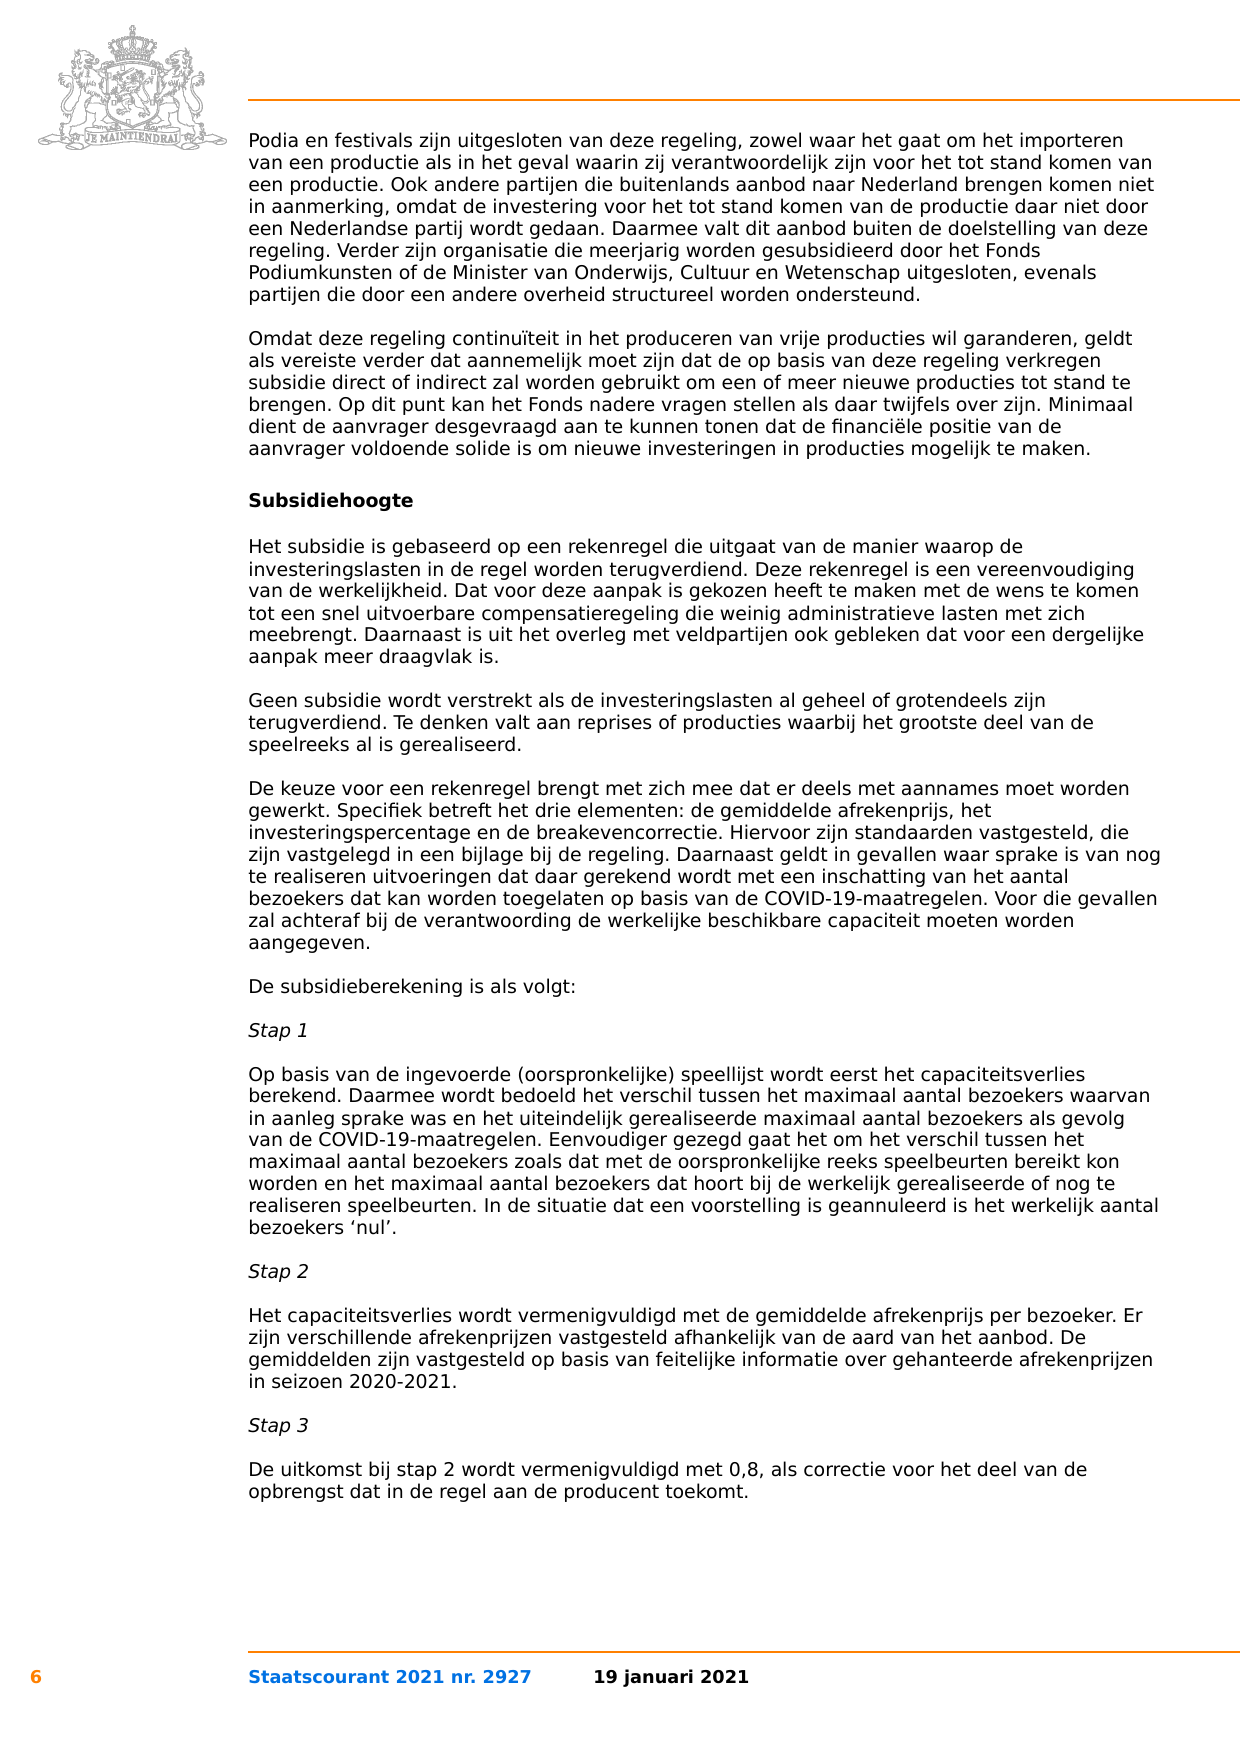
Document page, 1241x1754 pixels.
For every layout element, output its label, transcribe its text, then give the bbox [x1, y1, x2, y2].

subtitle Stap 2 [248, 1261, 1163, 1283]
text De subsidieberekening is als volgt: [248, 976, 1163, 998]
text Omdat deze regeling continuïteit in het produceren van vrije producties wil garanderen, geldt als vereiste verder dat aannemelijk moet zijn dat de op basis van deze regeling verkregen subsidie direct of indirect zal worden gebruikt om een of meer nieuwe producties tot stand te brengen. Op dit punt kan het Fonds nadere vragen stellen als daar twijfels over zijn. Minimaal dient de aanvrager desgevraagd aan te kunnen tonen dat de financiële positie van de aanvrager voldoende solide is om nieuwe investeringen in producties mogelijk te maken. [248, 328, 1163, 459]
text Geen subsidie wordt verstrekt als de investeringslasten al geheel of grotendeels zijn terugverdiend. Te denken valt aan reprises of producties waarbij het grootste deel van de speelreeks al is gerealiseerd. [248, 690, 1163, 756]
subtitle Stap 3 [248, 1415, 1163, 1437]
subtitle Stap 1 [248, 1019, 1163, 1042]
text Het subsidie is gebaseerd op een rekenregel die uitgaat van de manier waarop de investeringslasten in de regel worden terugverdiend. Deze rekenregel is een vereenvoudiging van de werkelijkheid. Dat voor deze aanpak is gekozen heeft te maken met de wens te komen tot een snel uitvoerbare compensatieregeling die weinig administratieve lasten met zich meebrengt. Daarnaast is uit het overleg met veldpartijen ook gebleken dat voor een dergelijke aanpak meer draagvlak is. [248, 536, 1163, 668]
subtitle Subsidiehoogte [248, 489, 1163, 511]
text Het capaciteitsverlies wordt vermenigvuldigd met de gemiddelde afrekenprijs per bezoeker. Er zijn verschillende afrekenprijzen vastgesteld afhankelijk van de aard van het aanbod. De gemiddelden zijn vastgesteld op basis van feitelijke informatie over gehanteerde afrekenprijzen in seizoen 2020-2021. [248, 1305, 1163, 1393]
picture [38, 25, 227, 150]
text Op basis van de ingevoerde (oorspronkelijke) speellijst wordt eerst het capaciteitsverlies berekend. Daarmee wordt bedoeld het verschil tussen het maximaal aantal bezoekers waarvan in aanleg sprake was en het uiteindelijk gerealiseerde maximaal aantal bezoekers als gevolg van de COVID-19-maatregelen. Eenvoudiger gezegd gaat het om het verschil tussen het maximaal aantal bezoekers zoals dat met de oorspronkelijke reeks speelbeurten bereikt kon worden en het maximaal aantal bezoekers dat hoort bij de werkelijk gerealiseerde of nog te realiseren speelbeurten. In de situatie dat een voorstelling is geannuleerd is het werkelijk aantal bezoekers ‘nul’. [248, 1063, 1163, 1239]
text De uitkomst bij stap 2 wordt vermenigvuldigd met 0,8, als correctie voor het deel van de opbrengst dat in de regel aan de producent toekomt. [248, 1459, 1163, 1503]
text De keuze voor een rekenregel brengt met zich mee dat er deels met aannames moet worden gewerkt. Specifiek betreft het drie elementen: de gemiddelde afrekenprijs, het investeringspercentage en de breakevencorrectie. Hiervoor zijn standaarden vastgesteld, die zijn vastgelegd in een bijlage bij de regeling. Daarnaast geldt in gevallen waar sprake is van nog te realiseren uitvoeringen dat daar gerekend wordt met een inschatting van het aantal bezoekers dat kan worden toegelaten op basis van de COVID-19-maatregelen. Voor die gevallen zal achteraf bij de verantwoording de werkelijke beschikbare capaciteit moeten worden aangegeven. [248, 778, 1163, 954]
text Podia en festivals zijn uitgesloten van deze regeling, zowel waar het gaat om het importeren van een productie als in het geval waarin zij verantwoordelijk zijn voor het tot stand komen van een productie. Ook andere partijen die buitenlands aanbod naar Nederland brengen komen niet in aanmerking, omdat de investering voor het tot stand komen van de productie daar niet door een Nederlandse partij wordt gedaan. Daarmee valt dit aanbod buiten de doelstelling van deze regeling. Verder zijn organisatie die meerjarig worden gesubsidieerd door het Fonds Podiumkunsten of de Minister van Onderwijs, Cultuur en Wetenschap uitgesloten, evenals partijen die door een andere overheid structureel worden ondersteund. [248, 130, 1163, 306]
